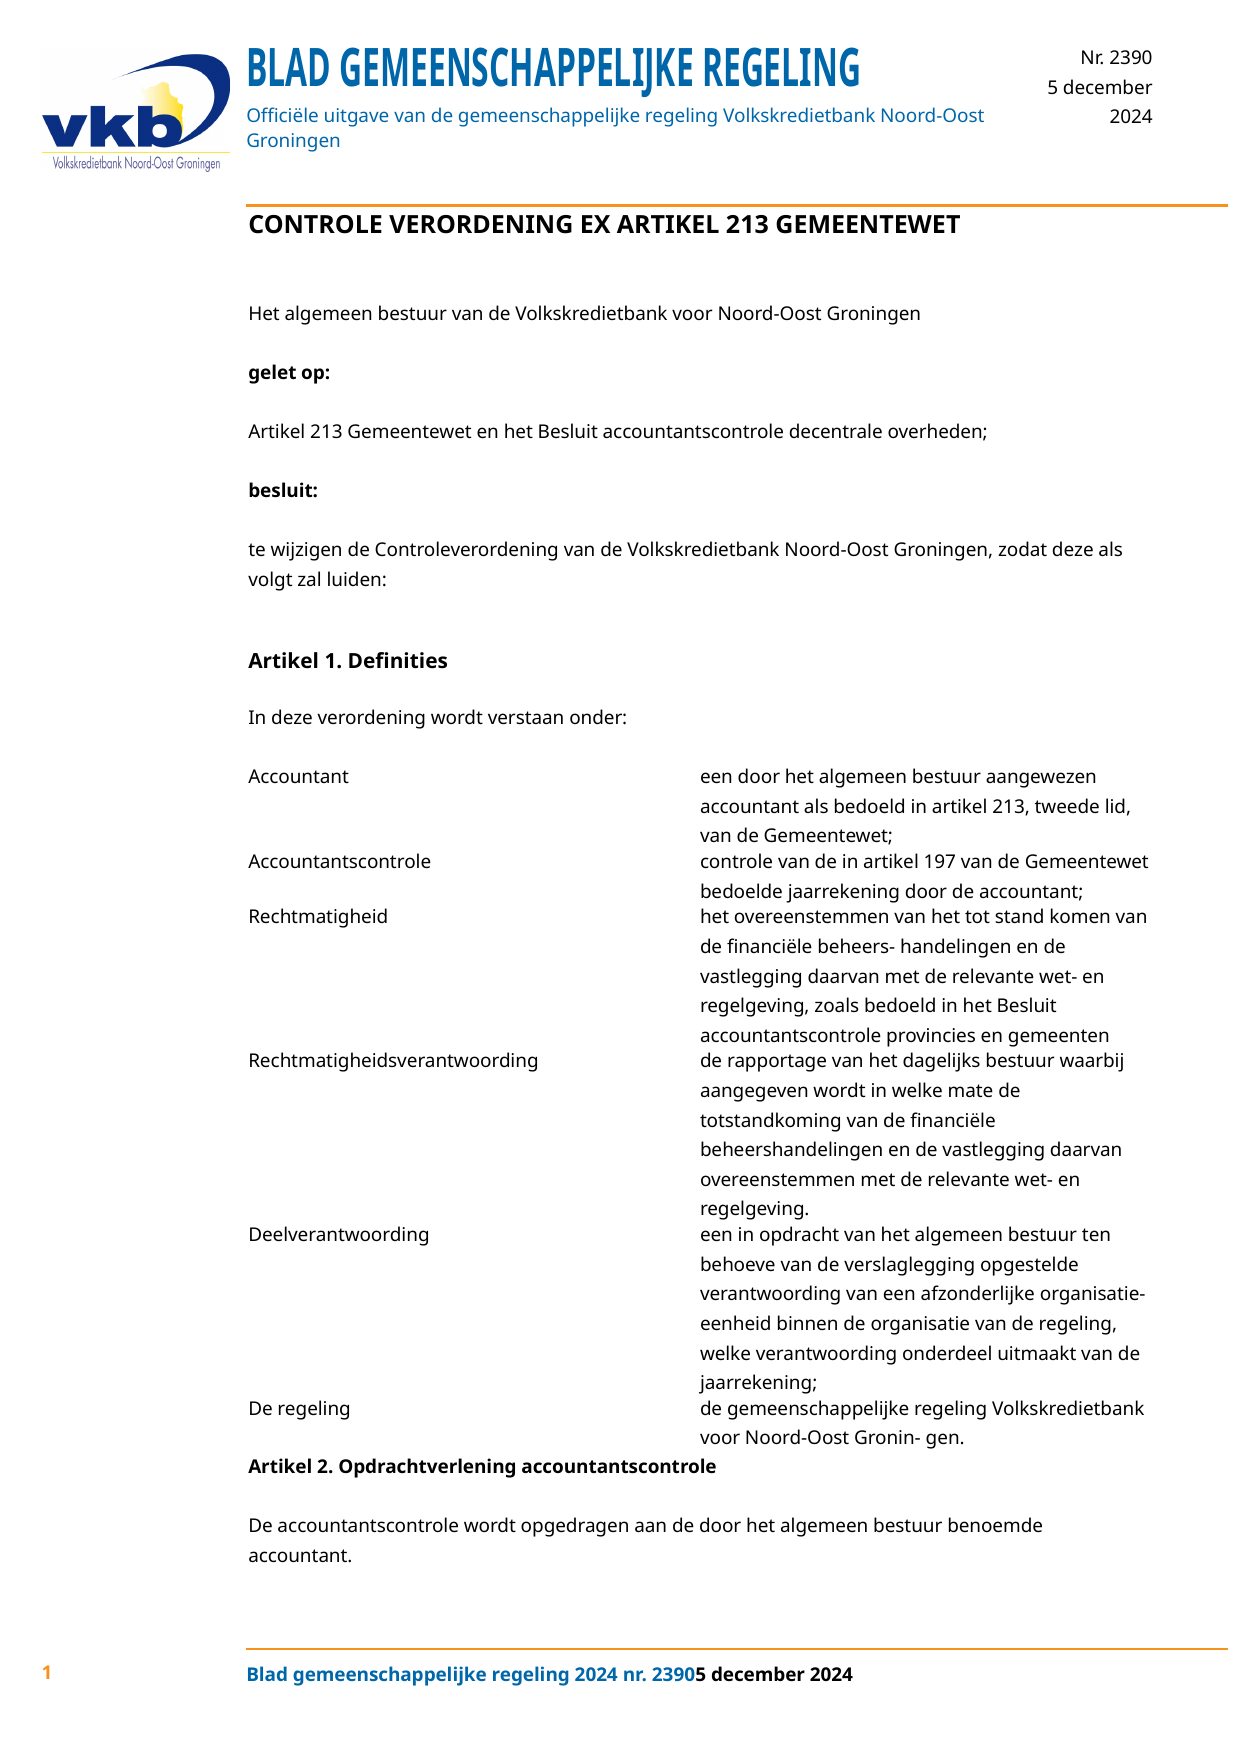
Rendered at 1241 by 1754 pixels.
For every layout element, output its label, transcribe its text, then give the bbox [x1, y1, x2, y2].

text Artikel 1. Definities [248, 646, 1152, 674]
text De accountantscontrole wordt opgedragen aan de door het algemeen bestuur benoemde accountant. [248, 1513, 1152, 1568]
picture [41, 47, 231, 172]
text Het algemeen bestuur van de Volkskredietbank voor Noord-Oost Groningen [248, 300, 1152, 326]
table_cell Rechtmatigheidsverantwoording [248, 1048, 700, 1221]
table_cell de rapportage van het dagelijks bestuur waarbij aangegeven wordt in welke mate de totstandkoming van de financiële beheershandelingen en de vastlegging daarvan overeenstemmen met de relevante wet- en regelgeving. [700, 1048, 1152, 1221]
table_cell het overeenstemmen van het tot stand komen van de financiële beheers- handelingen en de vastlegging daarvan met de relevante wet- en regelgeving, zoals bedoeld in het Besluit accountantscontrole provincies en gemeenten [700, 904, 1152, 1048]
table_cell de gemeenschappelijke regeling Volkskredietbank voor Noord-Oost Gronin- gen. [700, 1395, 1152, 1450]
text Artikel 2. Opdrachtverlening accountantscontrole [248, 1453, 1152, 1479]
text CONTROLE VERORDENING EX ARTIKEL 213 GEMEENTEWET [248, 207, 1152, 241]
table_header Accountant [248, 764, 700, 848]
table_cell een in opdracht van het algemeen bestuur ten behoeve van de verslaglegging opgestelde verantwoording van een afzonderlijke organisatie-eenheid binnen de organisatie van de regeling, welke verantwoording onderdeel uitmaakt van de jaarrekening; [700, 1221, 1152, 1395]
text In deze verordening wordt verstaan onder: [248, 704, 1152, 730]
text Artikel 213 Gemeentewet en het Besluit accountantscontrole decentrale overheden; [248, 418, 1152, 444]
text te wijzigen de Controleverordening van de Volkskredietbank Noord-Oost Groningen, zodat deze als volgt zal luiden: [248, 537, 1152, 592]
table_cell controle van de in artikel 197 van de Gemeentewet bedoelde jaarrekening door de accountant; [700, 848, 1152, 904]
table_cell Rechtmatigheid [248, 904, 700, 1048]
table_cell Accountantscontrole [248, 848, 700, 904]
table_cell De regeling [248, 1395, 700, 1450]
table_header een door het algemeen bestuur aangewezen accountant als bedoeld in artikel 213, tweede lid, van de Gemeentewet; [700, 764, 1152, 848]
text besluit: [248, 477, 1152, 503]
table_cell Deelverantwoording [248, 1221, 700, 1395]
text gelet op: [248, 359, 1152, 385]
